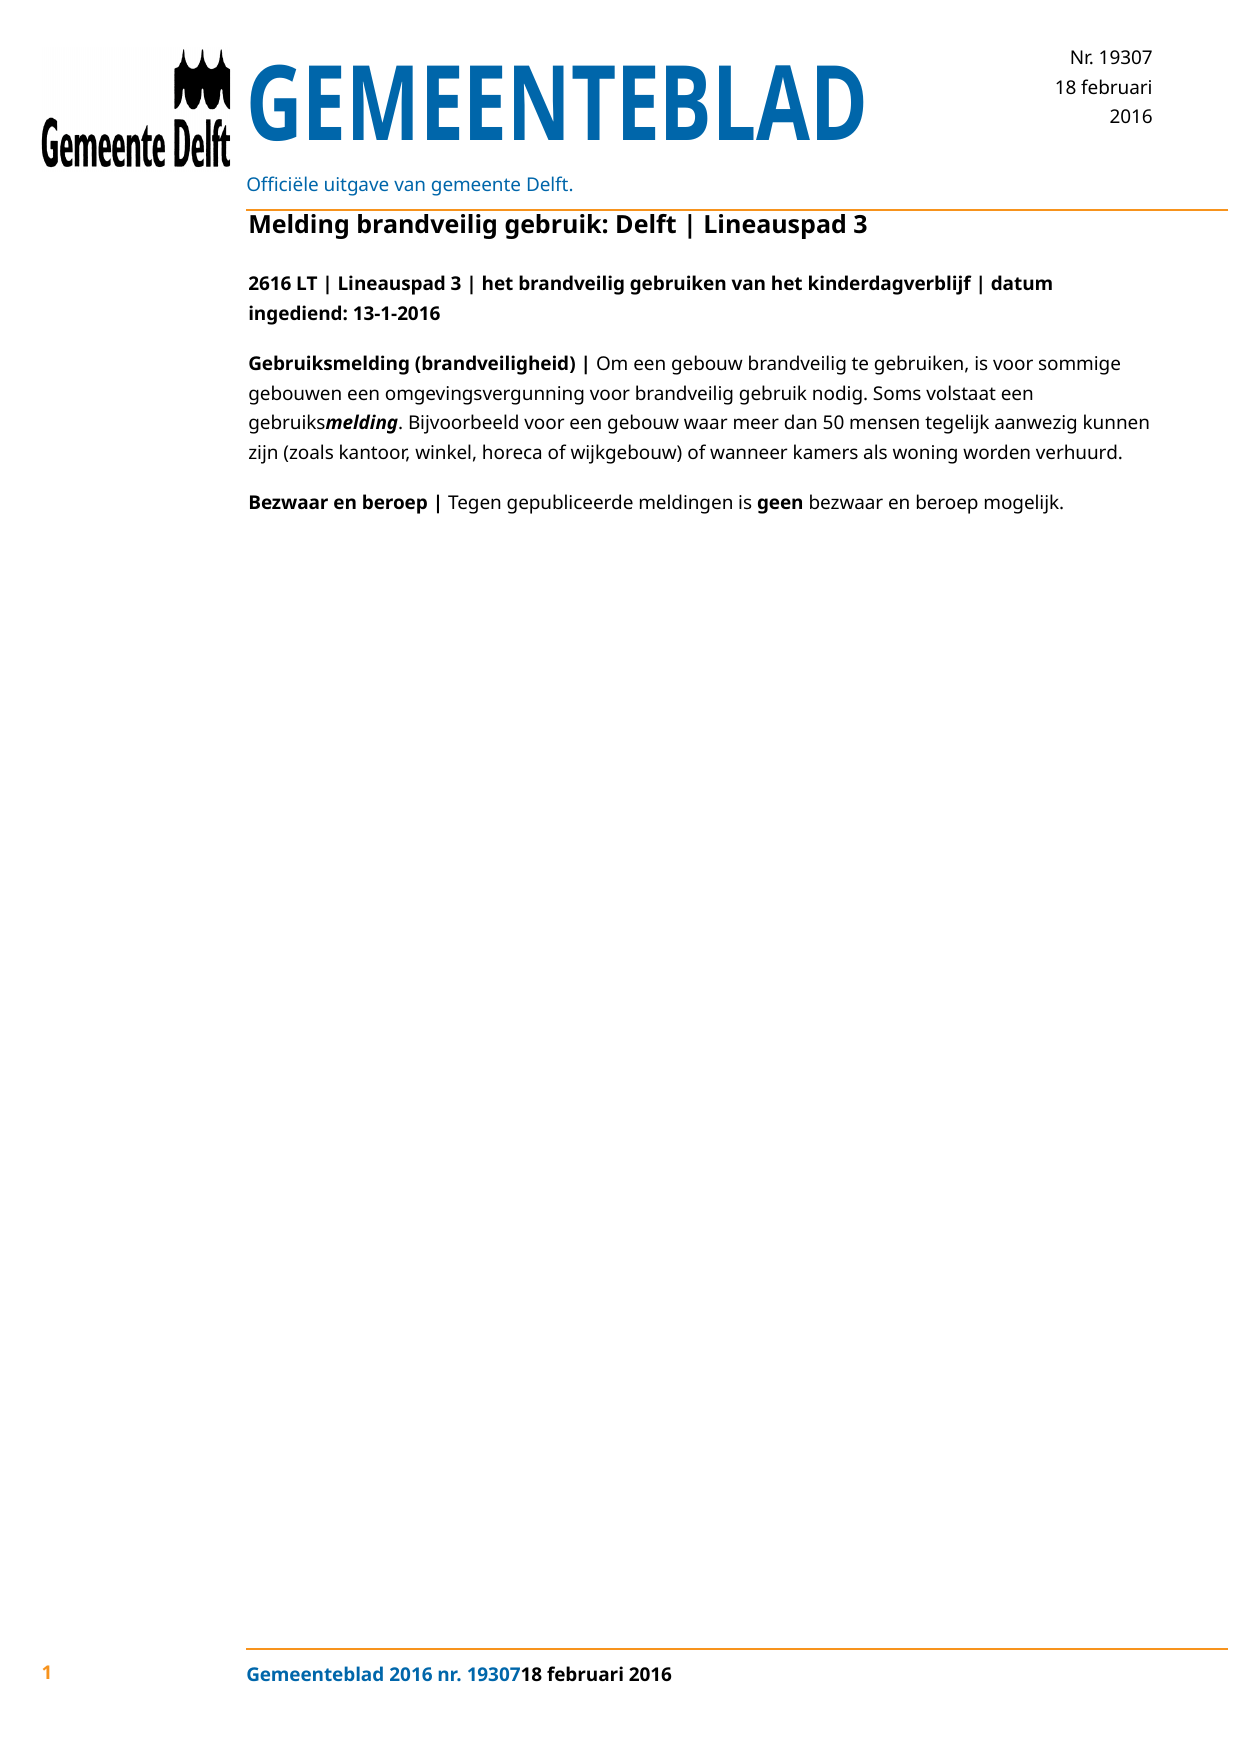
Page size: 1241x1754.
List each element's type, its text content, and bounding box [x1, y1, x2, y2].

text Bezwaar en beroep | Tegen gepubliceerde meldingen is geen bezwaar en beroep mogelijk. [248, 489, 1152, 515]
text 2616 LT | Lineauspad 3 | het brandveilig gebruiken van het kinderdagverblijf | datum ingediend: 13-1-2016 [248, 270, 1152, 326]
text Gebruiksmelding (brandveiligheid) | Om een gebouw brandveilig te gebruiken, is voor sommige gebouwen een omgevingsvergunning voor brandveilig gebruik nodig. Soms volstaat een gebruiksmelding. Bijvoorbeeld voor een gebouw waar meer dan 50 mensen tegelijk aanwezig kunnen zijn (zoals kantoor, winkel, horeca of wijkgebouw) of wanneer kamers als woning worden verhuurd. [248, 350, 1152, 465]
picture [41, 47, 231, 172]
text Melding brandveilig gebruik: Delft | Lineauspad 3 [248, 211, 1152, 241]
